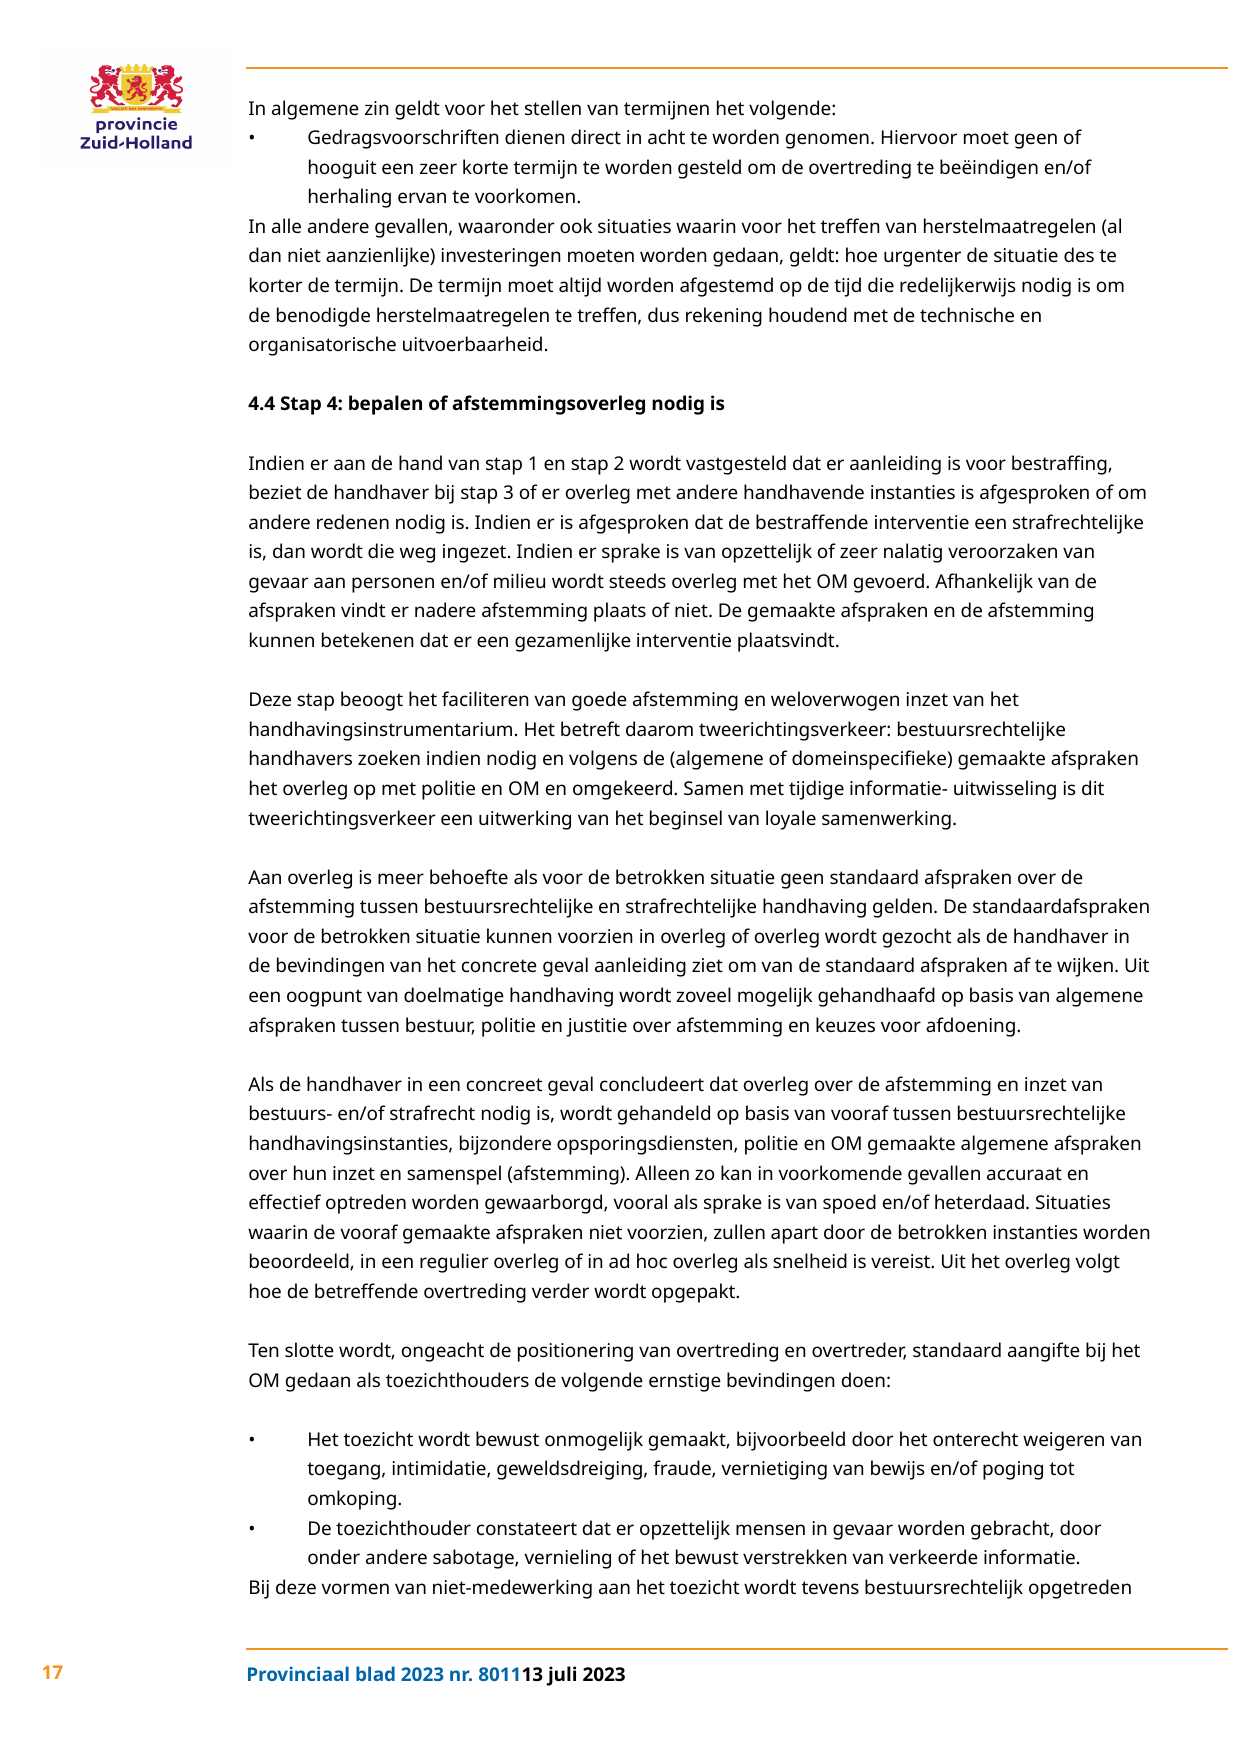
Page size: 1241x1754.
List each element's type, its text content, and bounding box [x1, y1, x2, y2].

list Gedragsvoorschriften dienen direct in acht te worden genomen. Hiervoor moet geen of hooguit een zeer korte termijn te worden gesteld om de overtreding te beëindigen en/of herhaling ervan te voorkomen. [248, 124, 1152, 209]
text Deze stap beoogt het faciliteren van goede afstemming en weloverwogen inzet van het handhavingsinstrumentarium. Het betreft daarom tweerichtingsverkeer: bestuursrechtelijke handhavers zoeken indien nodig en volgens de (algemene of domeinspecifieke) gemaakte afspraken het overleg op met politie en OM en omgekeerd. Samen met tijdige informatie- uitwisseling is dit tweerichtingsverkeer een uitwerking van het beginsel van loyale samenwerking. [248, 686, 1152, 831]
text Aan overleg is meer behoefte als voor de betrokken situatie geen standaard afspraken over de afstemming tussen bestuursrechtelijke en strafrechtelijke handhaving gelden. De standaardafspraken voor de betrokken situatie kunnen voorzien in overleg of overleg wordt gezocht als de handhaver in de bevindingen van het concrete geval aanleiding ziet om van de standaard afspraken af te wijken. Uit een oogpunt van doelmatige handhaving wordt zoveel mogelijk gehandhaafd op basis van algemene afspraken tussen bestuur, politie en justitie over afstemming en keuzes voor afdoening. [248, 864, 1152, 1038]
text Als de handhaver in een concreet geval concludeert dat overleg over de afstemming en inzet van bestuurs- en/of strafrecht nodig is, wordt gehandeld op basis van vooraf tussen bestuursrechtelijke handhavingsinstanties, bijzondere opsporingsdiensten, politie en OM gemaakte algemene afspraken over hun inzet en samenspel (afstemming). Alleen zo kan in voorkomende gevallen accuraat en effectief optreden worden gewaarborgd, vooral als sprake is van spoed en/of heterdaad. Situaties waarin de vooraf gemaakte afspraken niet voorzien, zullen apart door de betrokken instanties worden beoordeeld, in een regulier overleg of in ad hoc overleg als snelheid is vereist. Uit het overleg volgt hoe de betreffende overtreding verder wordt opgepakt. [248, 1071, 1152, 1304]
text Indien er aan de hand van stap 1 en stap 2 wordt vastgesteld dat er aanleiding is voor bestraffing, beziet de handhaver bij stap 3 of er overleg met andere handhavende instanties is afgesproken of om andere redenen nodig is. Indien er is afgesproken dat de bestraffende interventie een strafrechtelijke is, dan wordt die weg ingezet. Indien er sprake is van opzettelijk of zeer nalatig veroorzaken van gevaar aan personen en/of milieu wordt steeds overleg met het OM gevoerd. Afhankelijk van de afspraken vindt er nadere afstemming plaats of niet. De gemaakte afspraken en de afstemming kunnen betekenen dat er een gezamenlijke interventie plaatsvindt. [248, 450, 1152, 653]
picture [41, 47, 231, 172]
text Ten slotte wordt, ongeacht de positionering van overtreding en overtreder, standaard aangifte bij het OM gedaan als toezichthouders de volgende ernstige bevindingen doen: [248, 1337, 1152, 1393]
text In alle andere gevallen, waaronder ook situaties waarin voor het treffen van herstelmaatregelen (al dan niet aanzienlijke) investeringen moeten worden gedaan, geldt: hoe urgenter de situatie des te korter de termijn. De termijn moet altijd worden afgestemd op de tijd die redelijkerwijs nodig is om de benodigde herstelmaatregelen te treffen, dus rekening houdend met de technische en organisatorische uitvoerbaarheid. [248, 213, 1152, 357]
text 4.4 Stap 4: bepalen of afstemmingsoverleg nodig is [248, 391, 1152, 416]
text Bij deze vormen van niet-medewerking aan het toezicht wordt tevens bestuursrechtelijk opgetreden [248, 1574, 1152, 1600]
text In algemene zin geldt voor het stellen van termijnen het volgende: [248, 95, 1152, 121]
list De toezichthouder constateert dat er opzettelijk mensen in gevaar worden gebracht, door onder andere sabotage, vernieling of het bewust verstrekken van verkeerde informatie. [248, 1515, 1152, 1570]
list Het toezicht wordt bewust onmogelijk gemaakt, bijvoorbeeld door het onterecht weigeren van toegang, intimidatie, geweldsdreiging, fraude, vernietiging van bewijs en/of poging tot omkoping. [248, 1426, 1152, 1511]
